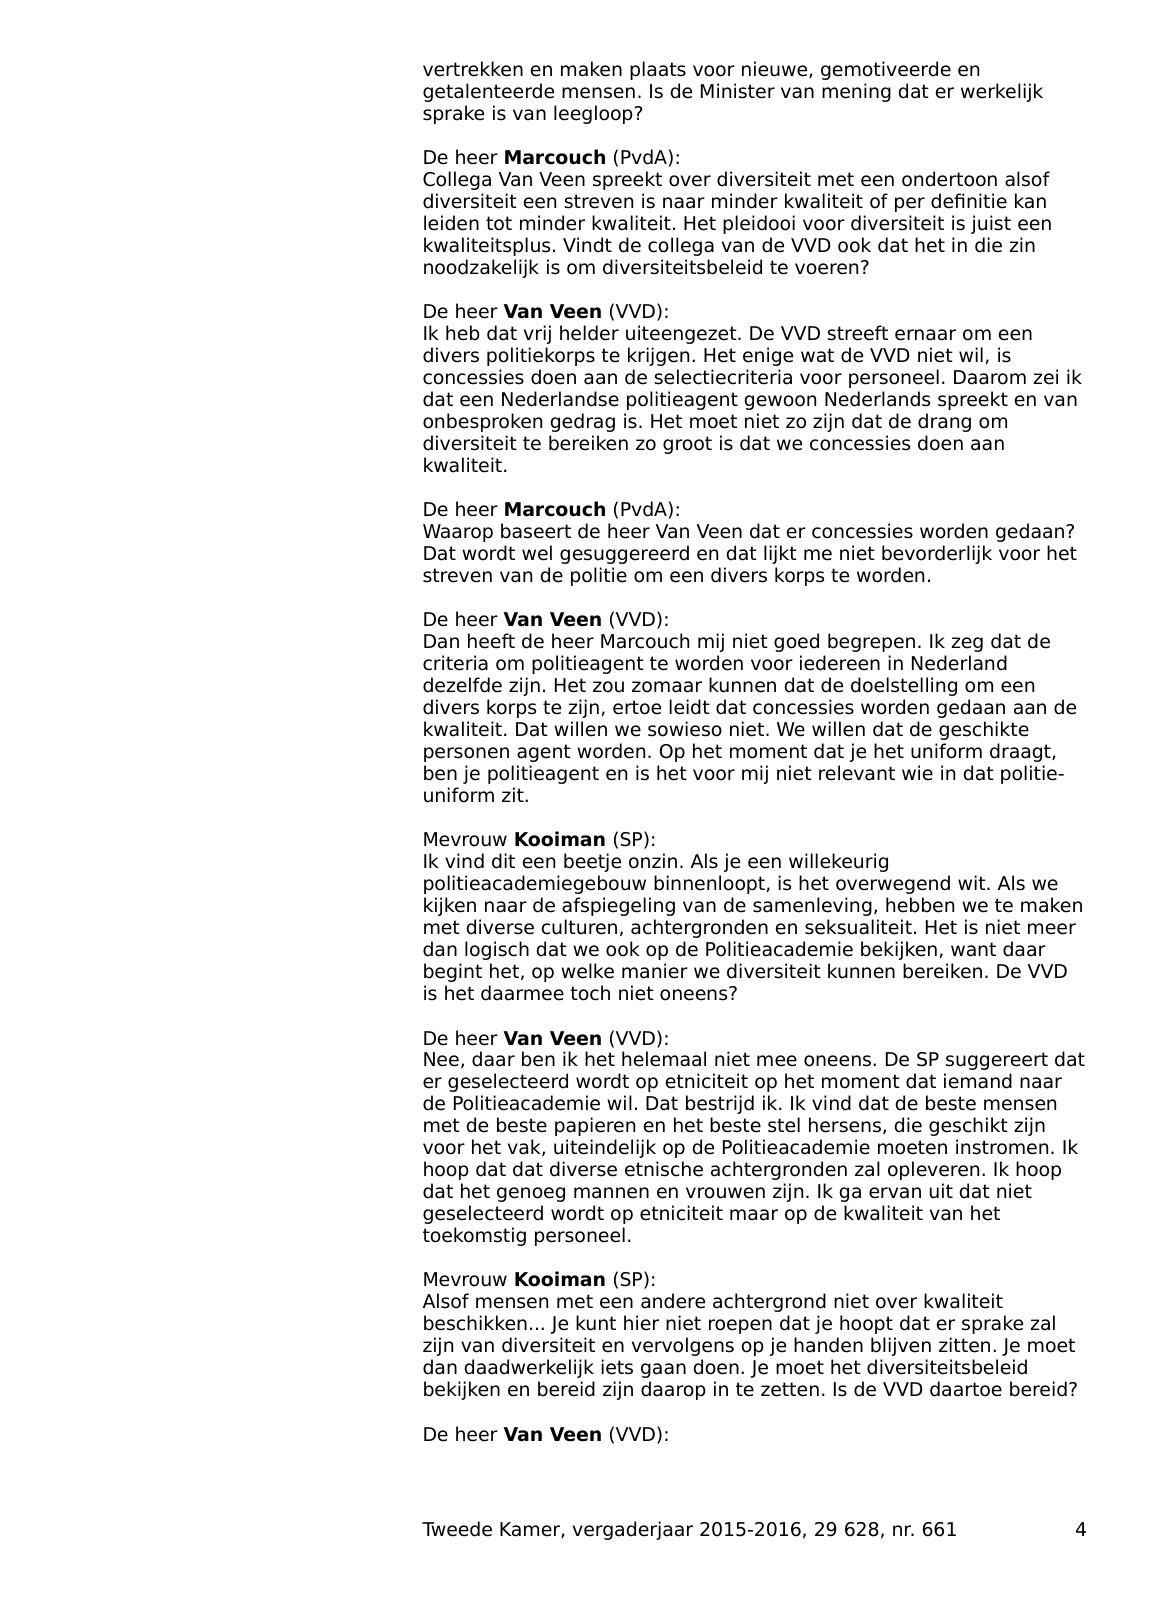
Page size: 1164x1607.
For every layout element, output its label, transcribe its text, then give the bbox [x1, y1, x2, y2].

text De heer Van Veen (VVD): [422, 1027, 1087, 1049]
text De heer Van Veen (VVD): [422, 1423, 1087, 1445]
text vertrekken en maken plaats voor nieuwe, gemotiveerde en getalenteerde mensen. Is de Minister van mening dat er werkelijk sprake is van leegloop? [422, 59, 1087, 125]
text Mevrouw Kooiman (SP): [422, 829, 1087, 851]
text Ik heb dat vrij helder uiteengezet. De VVD streeft ernaar om een divers politiekorps te krijgen. Het enige wat de VVD niet wil, is concessies doen aan de selectiecriteria voor personeel. Daarom zei ik dat een Nederlandse politieagent gewoon Nederlands spreekt en van onbesproken gedrag is. Het moet niet zo zijn dat de drang om diversiteit te bereiken zo groot is dat we concessies doen aan kwaliteit. [422, 323, 1087, 477]
text Collega Van Veen spreekt over diversiteit met een ondertoon alsof diversiteit een streven is naar minder kwaliteit of per definitie kan leiden tot minder kwaliteit. Het pleidooi voor diversiteit is juist een kwaliteitsplus. Vindt de collega van de VVD ook dat het in die zin noodzakelijk is om diversiteitsbeleid te voeren? [422, 169, 1087, 279]
text Waarop baseert de heer Van Veen dat er concessies worden gedaan? Dat wordt wel gesuggereerd en dat lijkt me niet bevorderlijk voor het streven van de politie om een divers korps te worden. [422, 521, 1087, 587]
text De heer Marcouch (PvdA): [422, 499, 1087, 521]
text Alsof mensen met een andere achtergrond niet over kwaliteit beschikken... Je kunt hier niet roepen dat je hoopt dat er sprake zal zijn van diversiteit en vervolgens op je handen blijven zitten. Je moet dan daadwerkelijk iets gaan doen. Je moet het diversiteitsbeleid bekijken en bereid zijn daarop in te zetten. Is de VVD daartoe bereid? [422, 1291, 1087, 1401]
text De heer Van Veen (VVD): [422, 609, 1087, 631]
text Nee, daar ben ik het helemaal niet mee oneens. De SP suggereert dat er geselecteerd wordt op etniciteit op het moment dat iemand naar de Politieacademie wil. Dat bestrijd ik. Ik vind dat de beste mensen met de beste papieren en het beste stel hersens, die geschikt zijn voor het vak, uiteindelijk op de Politieacademie moeten instromen. Ik hoop dat dat diverse etnische achtergronden zal opleveren. Ik hoop dat het genoeg mannen en vrouwen zijn. Ik ga ervan uit dat niet geselecteerd wordt op etniciteit maar op de kwaliteit van het toekomstig personeel. [422, 1049, 1087, 1247]
text De heer Van Veen (VVD): [422, 301, 1087, 323]
text De heer Marcouch (PvdA): [422, 147, 1087, 169]
text Dan heeft de heer Marcouch mij niet goed begrepen. Ik zeg dat de criteria om politieagent te worden voor iedereen in Nederland dezelfde zijn. Het zou zomaar kunnen dat de doelstelling om een divers korps te zijn, ertoe leidt dat concessies worden gedaan aan de kwaliteit. Dat willen we sowieso niet. We willen dat de geschikte personen agent worden. Op het moment dat je het uniform draagt, ben je politieagent en is het voor mij niet relevant wie in dat politie-uniform zit. [422, 631, 1087, 807]
text Mevrouw Kooiman (SP): [422, 1269, 1087, 1291]
text Ik vind dit een beetje onzin. Als je een willekeurig politieacademiegebouw binnenloopt, is het overwegend wit. Als we kijken naar de afspiegeling van de samenleving, hebben we te maken met diverse culturen, achtergronden en seksualiteit. Het is niet meer dan logisch dat we ook op de Politieacademie bekijken, want daar begint het, op welke manier we diversiteit kunnen bereiken. De VVD is het daarmee toch niet oneens? [422, 851, 1087, 1005]
